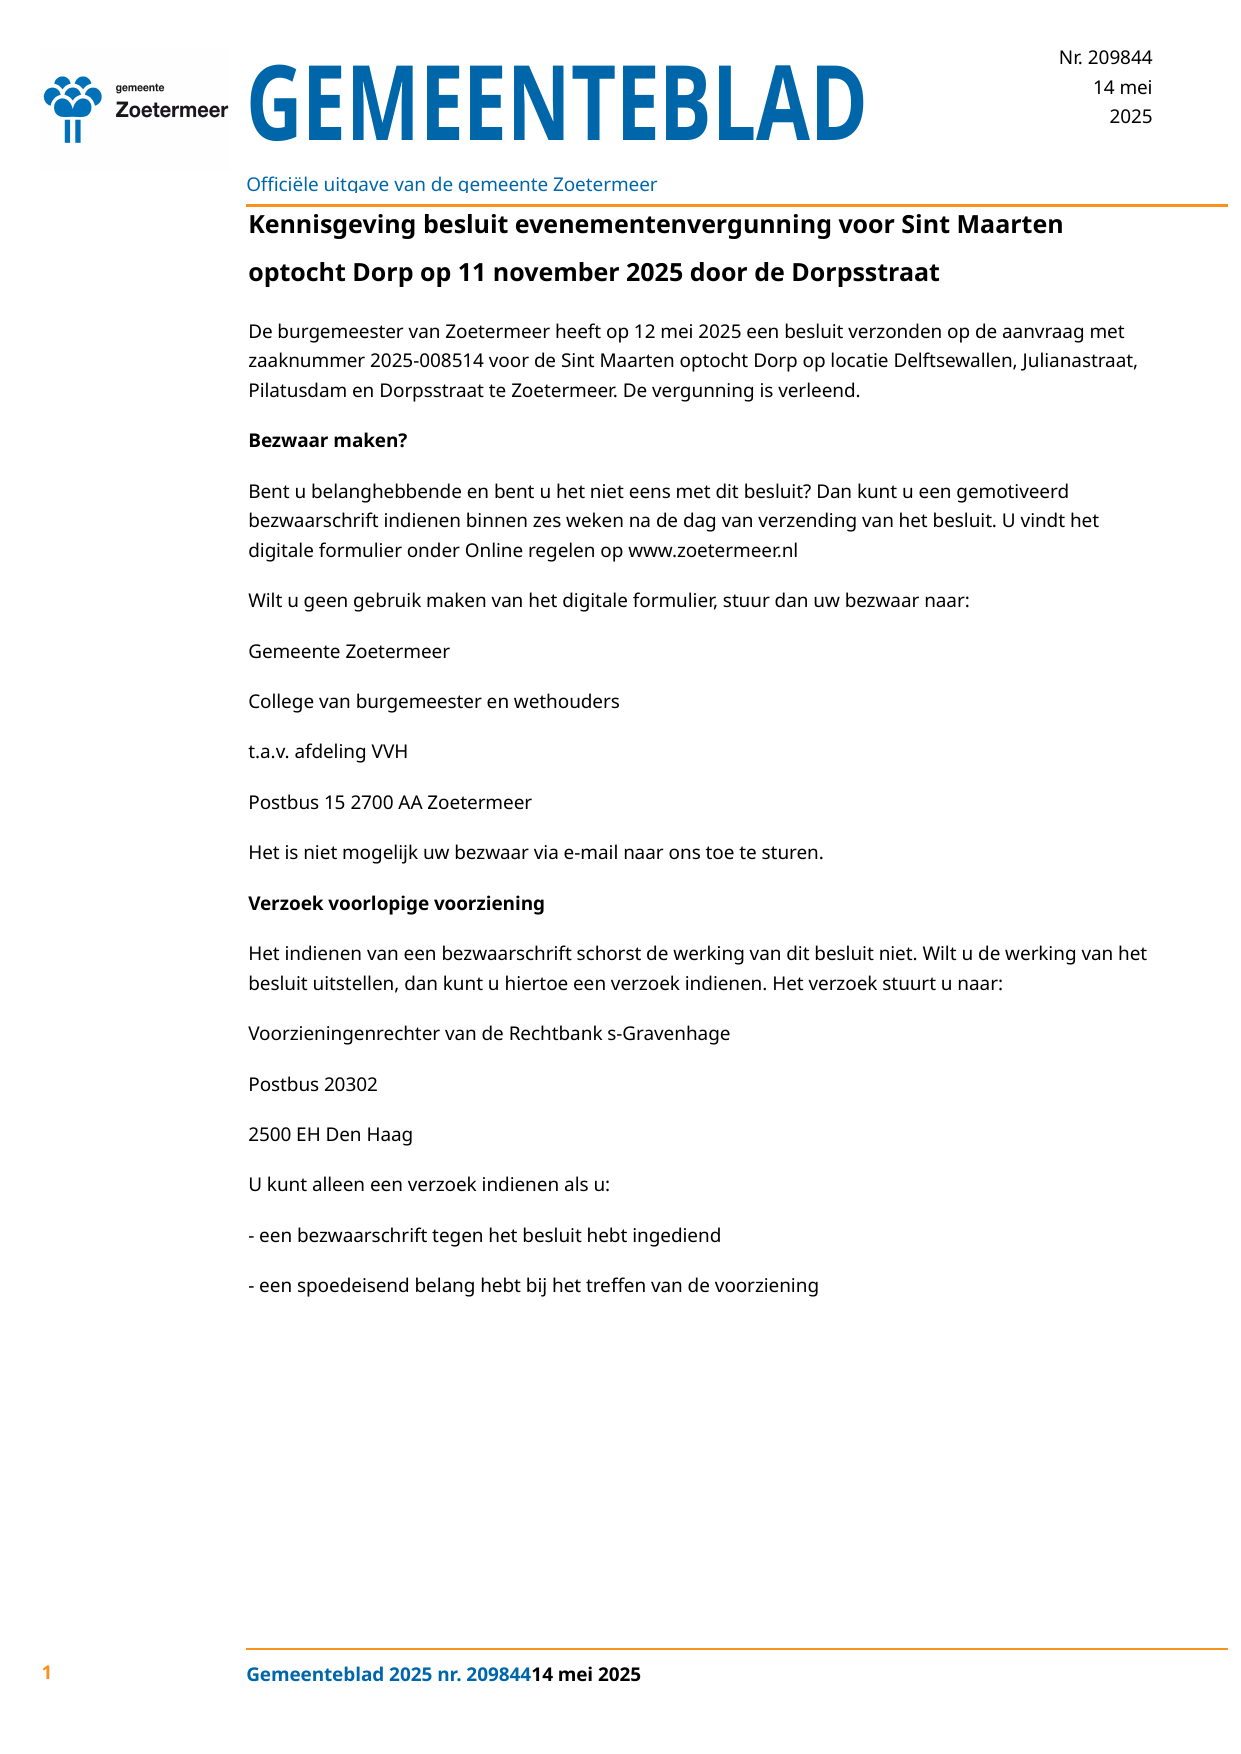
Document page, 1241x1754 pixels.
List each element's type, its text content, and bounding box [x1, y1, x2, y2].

text Het indienen van een bezwaarschrift schorst de werking van dit besluit niet. Wilt u de werking van het besluit uitstellen, dan kunt u hiertoe een verzoek indienen. Het verzoek stuurt u naar: [248, 940, 1152, 996]
text Postbus 15 2700 AA Zoetermeer [248, 789, 1152, 815]
text Postbus 20302 [248, 1071, 1152, 1097]
text Voorzieningenrechter van de Rechtbank s-Gravenhage [248, 1020, 1152, 1046]
text De burgemeester van Zoetermeer heeft op 12 mei 2025 een besluit verzonden op de aanvraag met zaaknummer 2025-008514 voor de Sint Maarten optocht Dorp op locatie Delftsewallen, Julianastraat, Pilatusdam en Dorpsstraat te Zoetermeer. De vergunning is verleend. [248, 318, 1152, 403]
text College van burgemeester en wethouders [248, 688, 1152, 714]
text - een spoedeisend belang hebt bij het treffen van de voorziening [248, 1272, 1152, 1298]
text Gemeente Zoetermeer [248, 638, 1152, 664]
text Verzoek voorlopige voorziening [248, 890, 1152, 916]
text - een bezwaarschrift tegen het besluit hebt ingediend [248, 1222, 1152, 1248]
text Het is niet mogelijk uw bezwaar via e-mail naar ons toe te sturen. [248, 839, 1152, 865]
picture [41, 47, 231, 172]
text Wilt u geen gebruik maken van het digitale formulier, stuur dan uw bezwaar naar: [248, 587, 1152, 613]
text t.a.v. afdeling VVH [248, 739, 1152, 764]
text Bezwaar maken? [248, 427, 1152, 453]
text U kunt alleen een verzoek indienen als u: [248, 1172, 1152, 1197]
text Kennisgeving besluit evenementenvergunning voor Sint Maarten optocht Dorp op 11 november 2025 door de Dorpsstraat [248, 207, 1152, 288]
text 2500 EH Den Haag [248, 1121, 1152, 1147]
text Bent u belanghebbende en bent u het niet eens met dit besluit? Dan kunt u een gemotiveerd bezwaarschrift indienen binnen zes weken na de dag van verzending van het besluit. U vindt het digitale formulier onder Online regelen op www.zoetermeer.nl [248, 478, 1152, 563]
